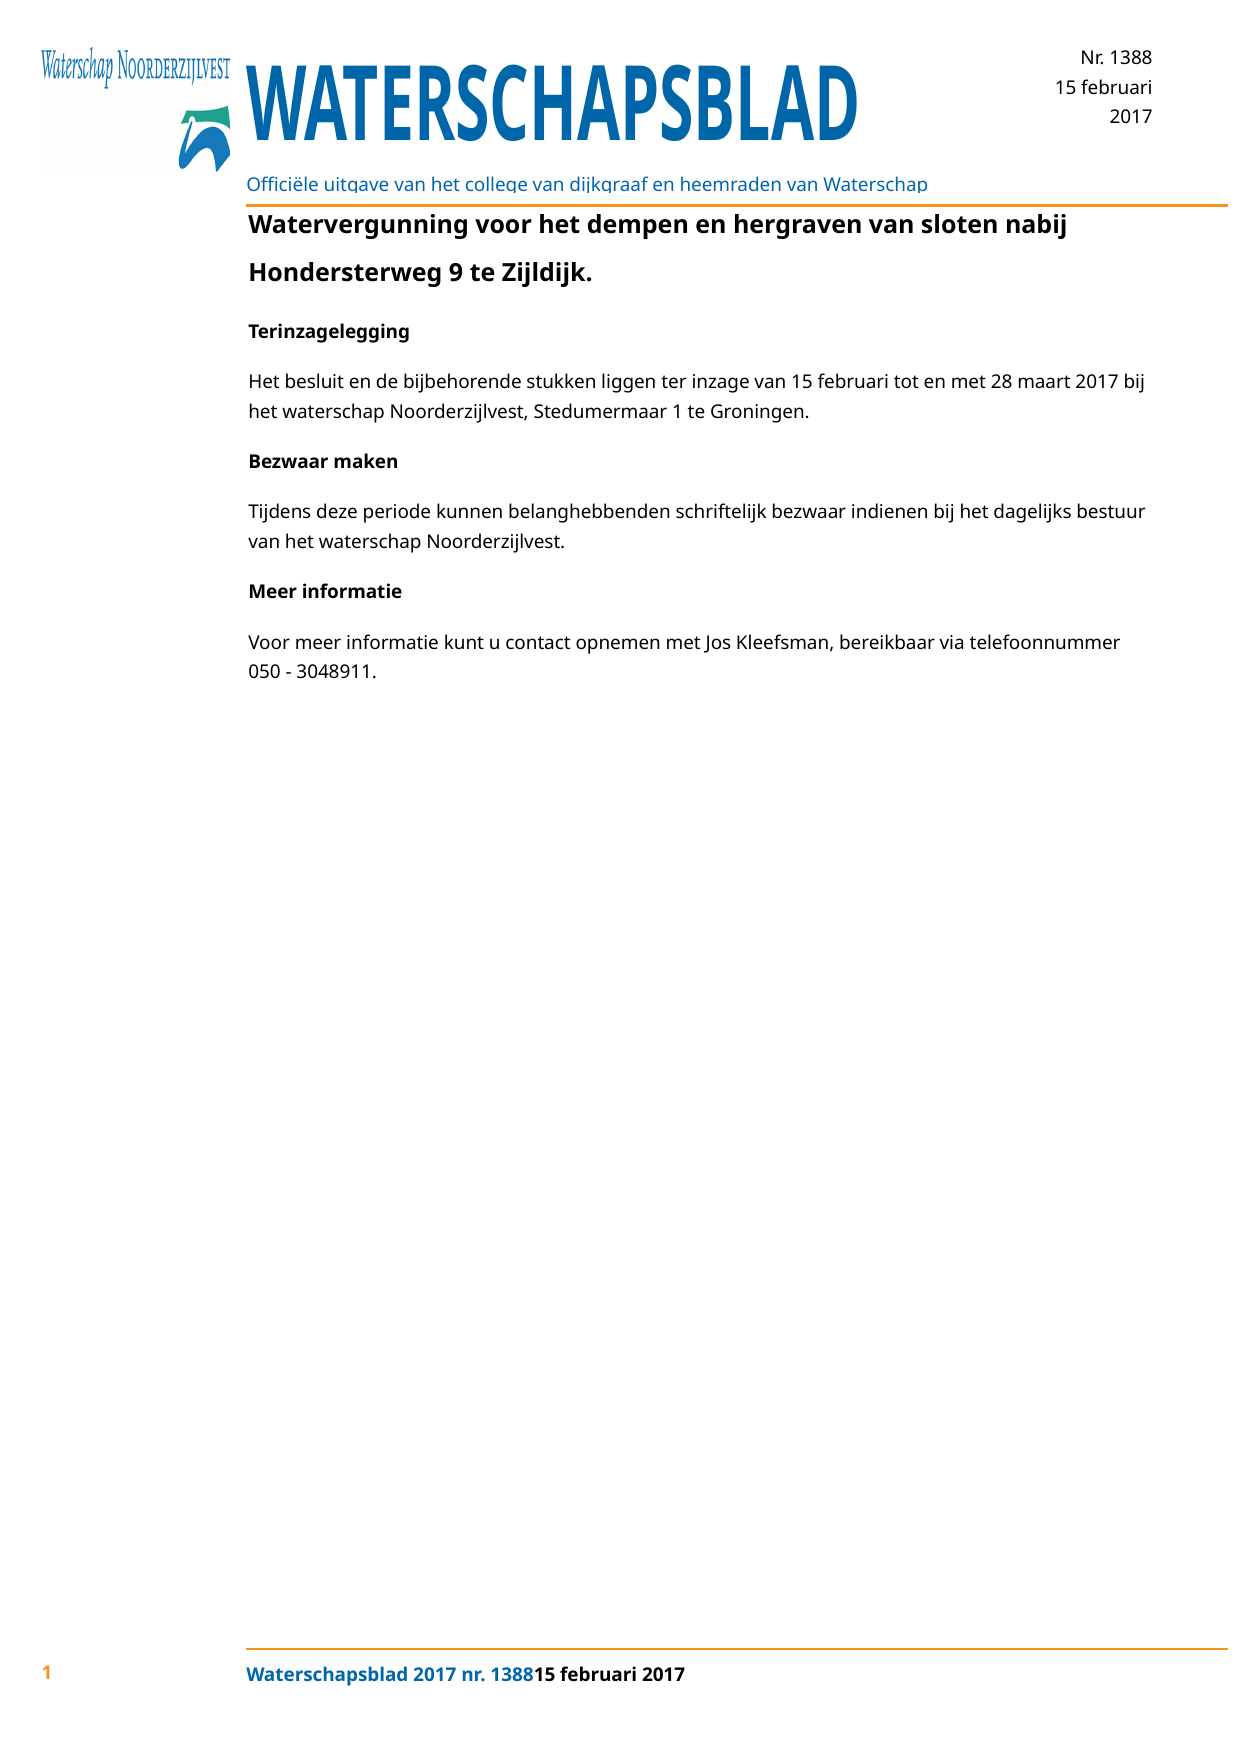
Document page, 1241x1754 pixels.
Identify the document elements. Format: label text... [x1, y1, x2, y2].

text Terinzagelegging [248, 318, 1152, 344]
text Voor meer informatie kunt u contact opnemen met Jos Kleefsman, bereikbaar via telefoonnummer 050 - 3048911. [248, 629, 1152, 684]
text Meer informatie [248, 579, 1152, 604]
text Watervergunning voor het dempen en hergraven van sloten nabij Hondersterweg 9 te Zijldijk. [248, 207, 1152, 288]
text Bezwaar maken [248, 448, 1152, 474]
text Het besluit en de bijbehorende stukken liggen ter inzage van 15 februari tot en met 28 maart 2017 bij het waterschap Noorderzijlvest, Stedumermaar 1 te Groningen. [248, 368, 1152, 424]
text Tijdens deze periode kunnen belanghebbenden schriftelijk bezwaar indienen bij het dagelijks bestuur van het waterschap Noorderzijlvest. [248, 499, 1152, 554]
picture [41, 47, 231, 172]
